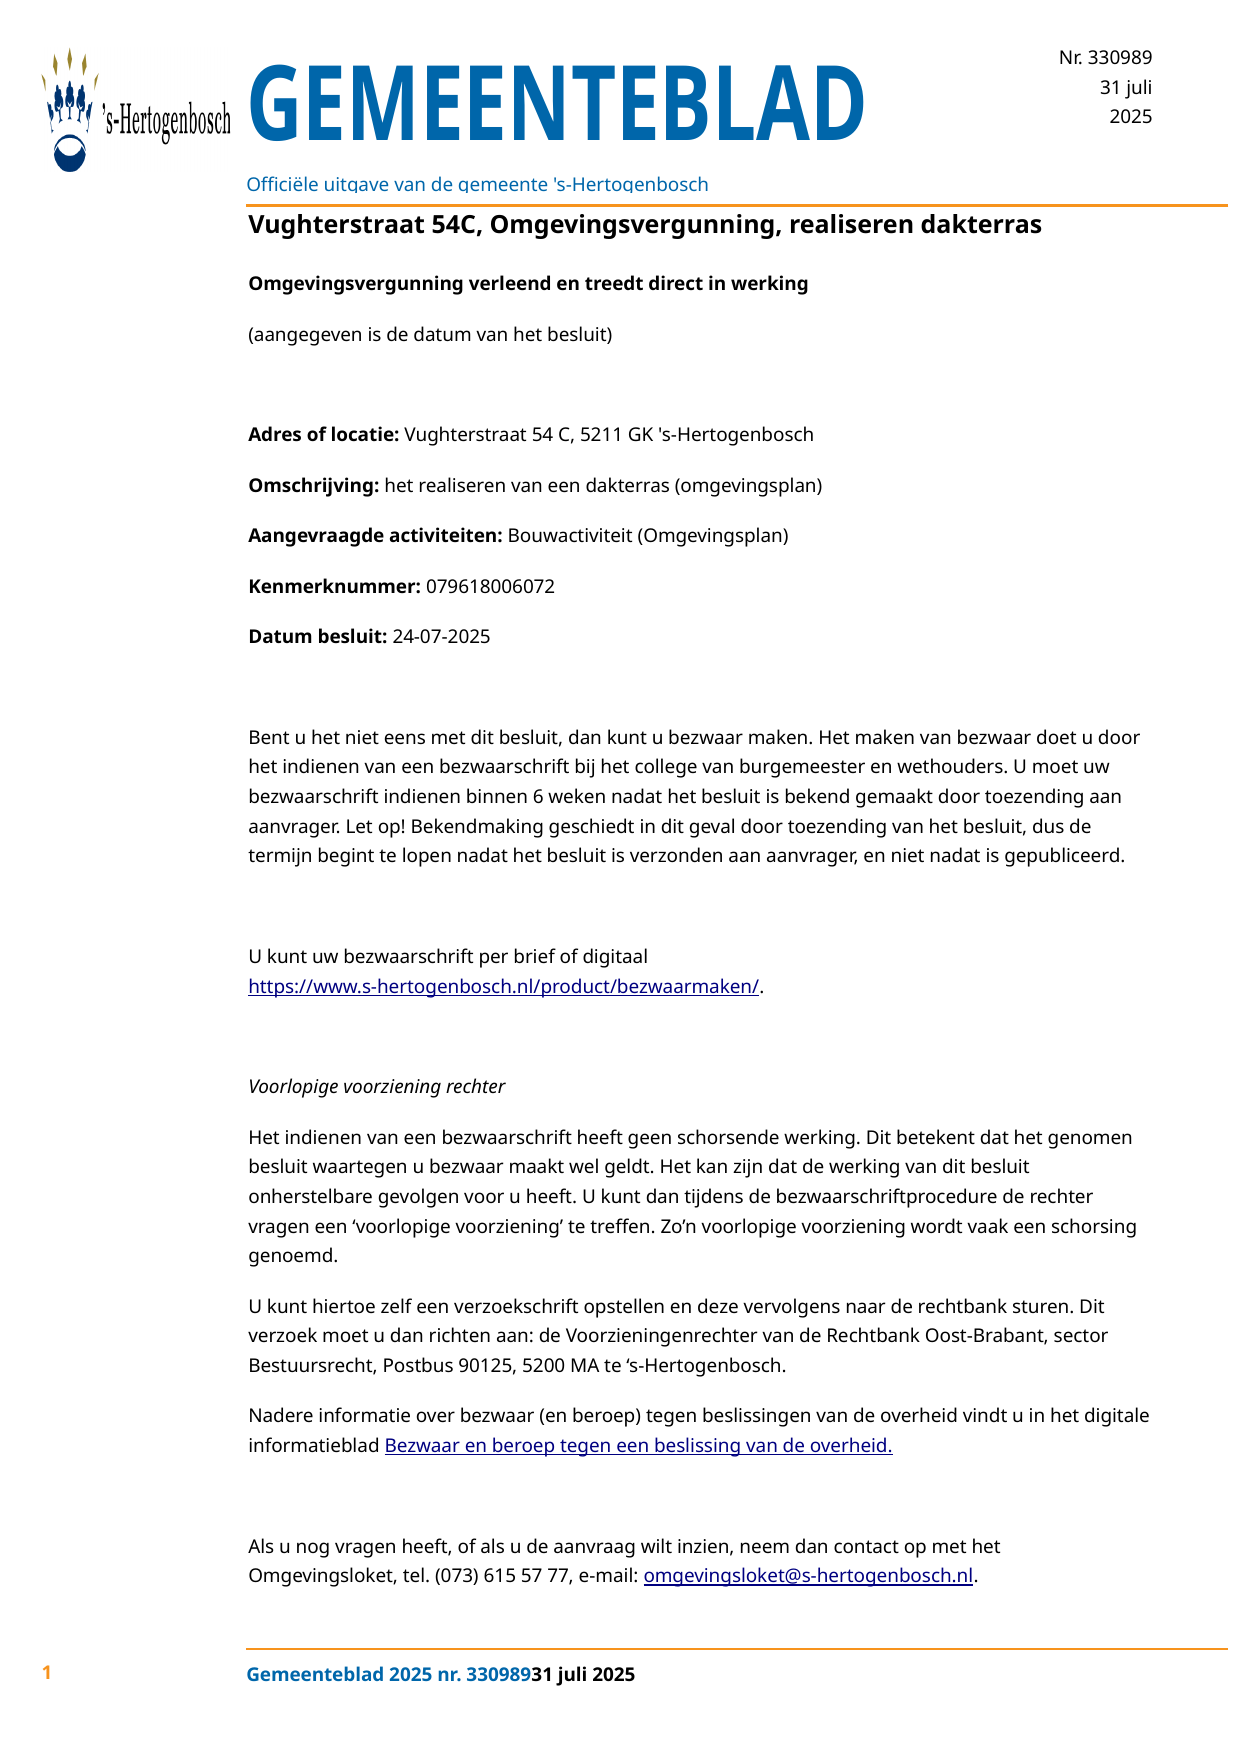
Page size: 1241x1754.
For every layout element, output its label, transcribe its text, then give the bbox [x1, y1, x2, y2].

text Omgevingsvergunning verleend en treedt direct in werking [248, 270, 1152, 296]
text U kunt hiertoe zelf een verzoekschrift opstellen en deze vervolgens naar de rechtbank sturen. Dit verzoek moet u dan richten aan: de Voorzieningenrechter van de Rechtbank Oost-Brabant, sector Bestuursrecht, Postbus 90125, 5200 MA te ‘s-Hertogenbosch. [248, 1293, 1152, 1378]
text Voorlopige voorziening rechter [248, 1074, 1152, 1099]
text Datum besluit: 24-07-2025 [248, 623, 1152, 649]
text Nadere informatie over bezwaar (en beroep) tegen beslissingen van de overheid vindt u in het digitale informatieblad Bezwaar en beroep tegen een beslissing van de overheid. [248, 1402, 1152, 1458]
picture [41, 47, 231, 172]
text Als u nog vragen heeft, of als u de aanvraag wilt inzien, neem dan contact op met het Omgevingsloket, tel. (073) 615 57 77, e-mail: omgevingsloket@s-hertogenbosch.nl. [248, 1533, 1152, 1588]
text U kunt uw bezwaarschrift per brief of digitaal https://www.s-hertogenbosch.nl/product/bezwaarmaken/. [248, 943, 1152, 998]
text Omschrijving: het realiseren van een dakterras (omgevingsplan) [248, 472, 1152, 498]
text (aangegeven is de datum van het besluit) [248, 321, 1152, 346]
text Vughterstraat 54C, Omgevingsvergunning, realiseren dakterras [248, 207, 1152, 241]
text Adres of locatie: Vughterstraat 54 C, 5211 GK 's-Hertogenbosch [248, 422, 1152, 447]
text Bent u het niet eens met dit besluit, dan kunt u bezwaar maken. Het maken van bezwaar doet u door het indienen van een bezwaarschrift bij het college van burgemeester en wethouders. U moet uw bezwaarschrift indienen binnen 6 weken nadat het besluit is bekend gemaakt door toezending aan aanvrager. Let op! Bekendmaking geschiedt in dit geval door toezending van het besluit, dus de termijn begint te lopen nadat het besluit is verzonden aan aanvrager, en niet nadat is gepubliceerd. [248, 724, 1152, 868]
text Het indienen van een bezwaarschrift heeft geen schorsende werking. Dit betekent dat het genomen besluit waartegen u bezwaar maakt wel geldt. Het kan zijn dat de werking van dit besluit onherstelbare gevolgen voor u heeft. U kunt dan tijdens de bezwaarschriftprocedure de rechter vragen een ‘voorlopige voorziening’ te treffen. Zo’n voorlopige voorziening wordt vaak een schorsing genoemd. [248, 1124, 1152, 1268]
text Aangevraagde activiteiten: Bouwactiviteit (Omgevingsplan) [248, 522, 1152, 548]
text Kenmerknummer: 079618006072 [248, 573, 1152, 598]
